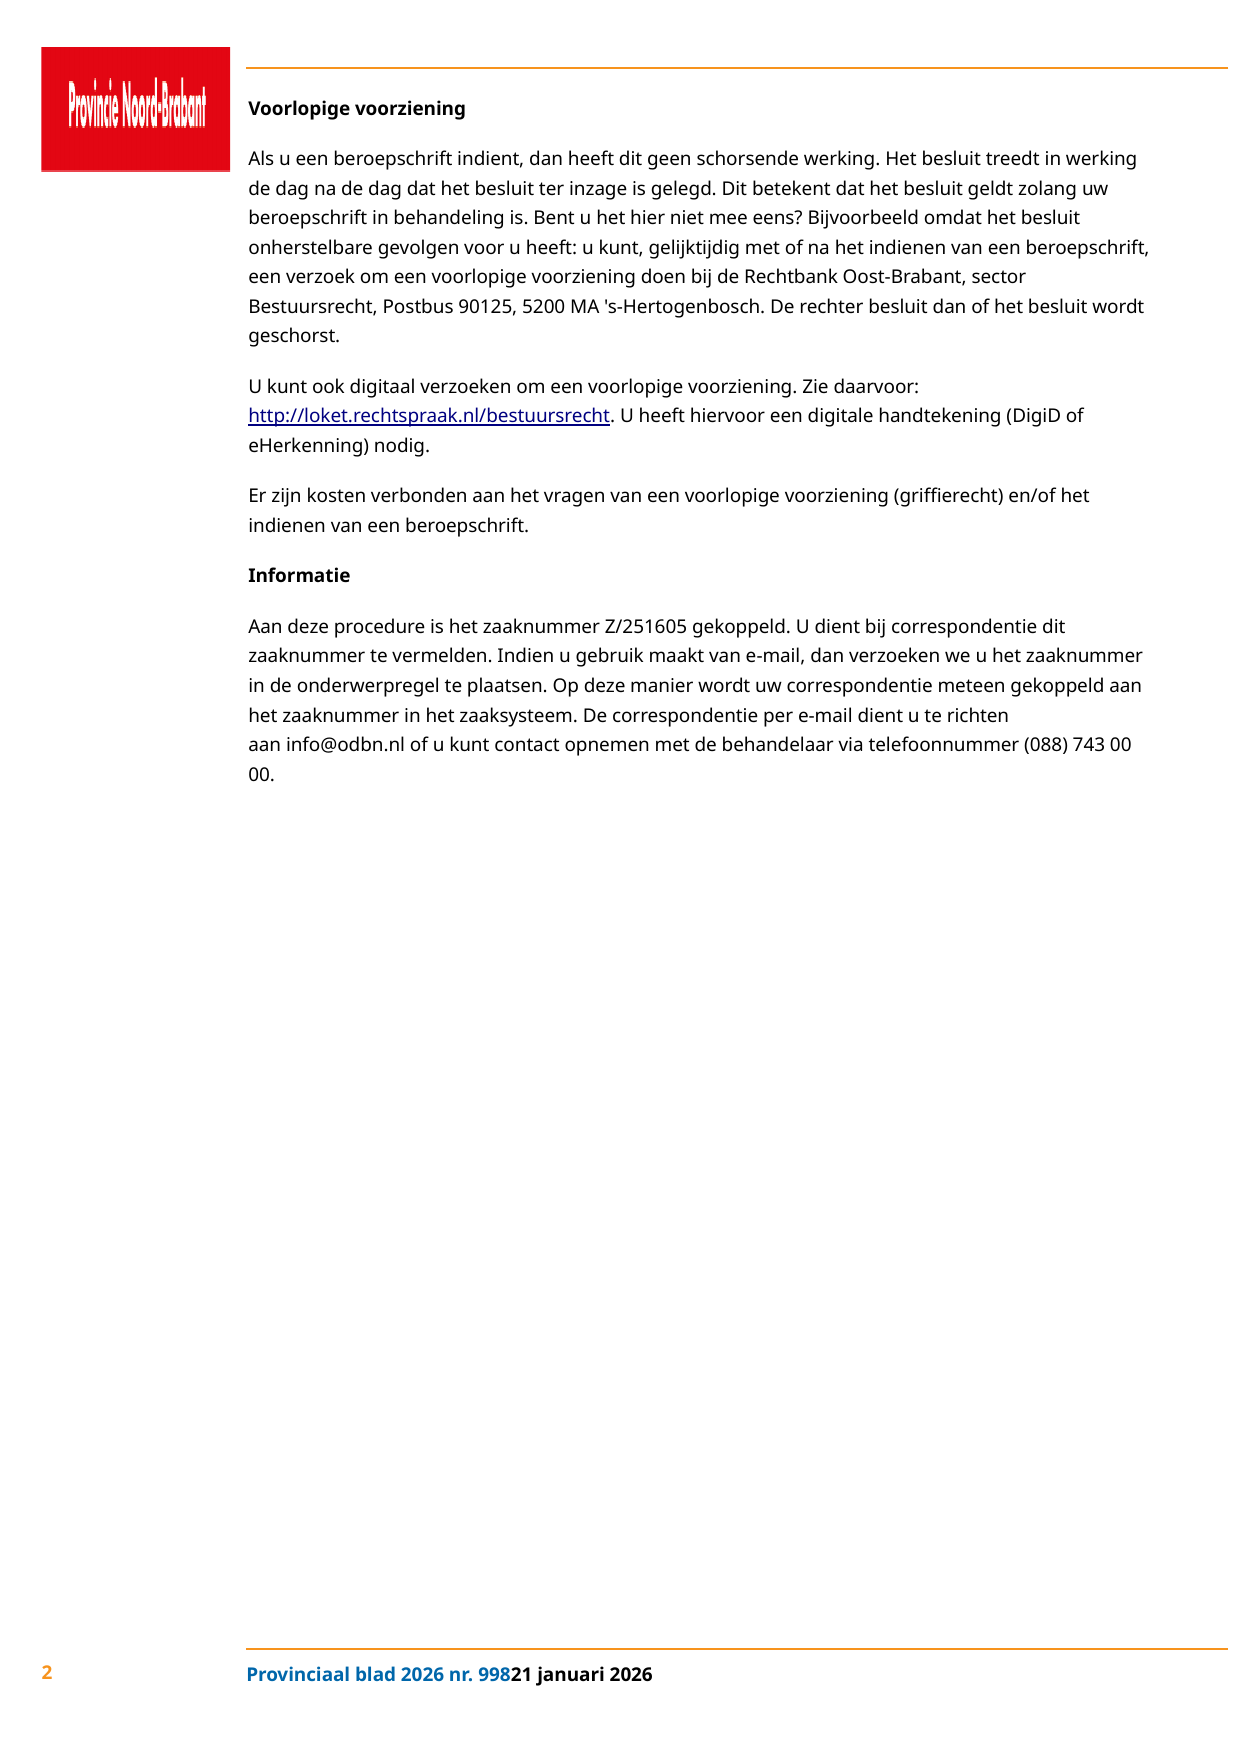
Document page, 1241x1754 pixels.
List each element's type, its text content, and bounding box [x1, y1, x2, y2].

text Voorlopige voorziening [248, 95, 1152, 121]
text U kunt ook digitaal verzoeken om een voorlopige voorziening. Zie daarvoor: http://loket.rechtspraak.nl/bestuursrecht. U heeft hiervoor een digitale handtekening (DigiD of eHerkenning) nodig. [248, 373, 1152, 458]
text Er zijn kosten verbonden aan het vragen van een voorlopige voorziening (griffierecht) en/of het indienen van een beroepschrift. [248, 483, 1152, 538]
picture [41, 47, 231, 172]
text Informatie [248, 563, 1152, 588]
text Als u een beroepschrift indient, dan heeft dit geen schorsende werking. Het besluit treedt in werking de dag na de dag dat het besluit ter inzage is gelegd. Dit betekent dat het besluit geldt zolang uw beroepschrift in behandeling is. Bent u het hier niet mee eens? Bijvoorbeeld omdat het besluit onherstelbare gevolgen voor u heeft: u kunt, gelijktijdig met of na het indienen van een beroepschrift, een verzoek om een voorlopige voorziening doen bij de Rechtbank Oost-Brabant, sector Bestuursrecht, Postbus 90125, 5200 MA 's-Hertogenbosch. De rechter besluit dan of het besluit wordt geschorst. [248, 145, 1152, 348]
text Aan deze procedure is het zaaknummer Z/251605 gekoppeld. U dient bij correspondentie dit zaaknummer te vermelden. Indien u gebruik maakt van e-mail, dan verzoeken we u het zaaknummer in de onderwerpregel te plaatsen. Op deze manier wordt uw correspondentie meteen gekoppeld aan het zaaknummer in het zaaksysteem. De correspondentie per e-mail dient u te richten aan info@odbn.nl of u kunt contact opnemen met de behandelaar via telefoonnummer (088) 743 00 00. [248, 613, 1152, 787]
